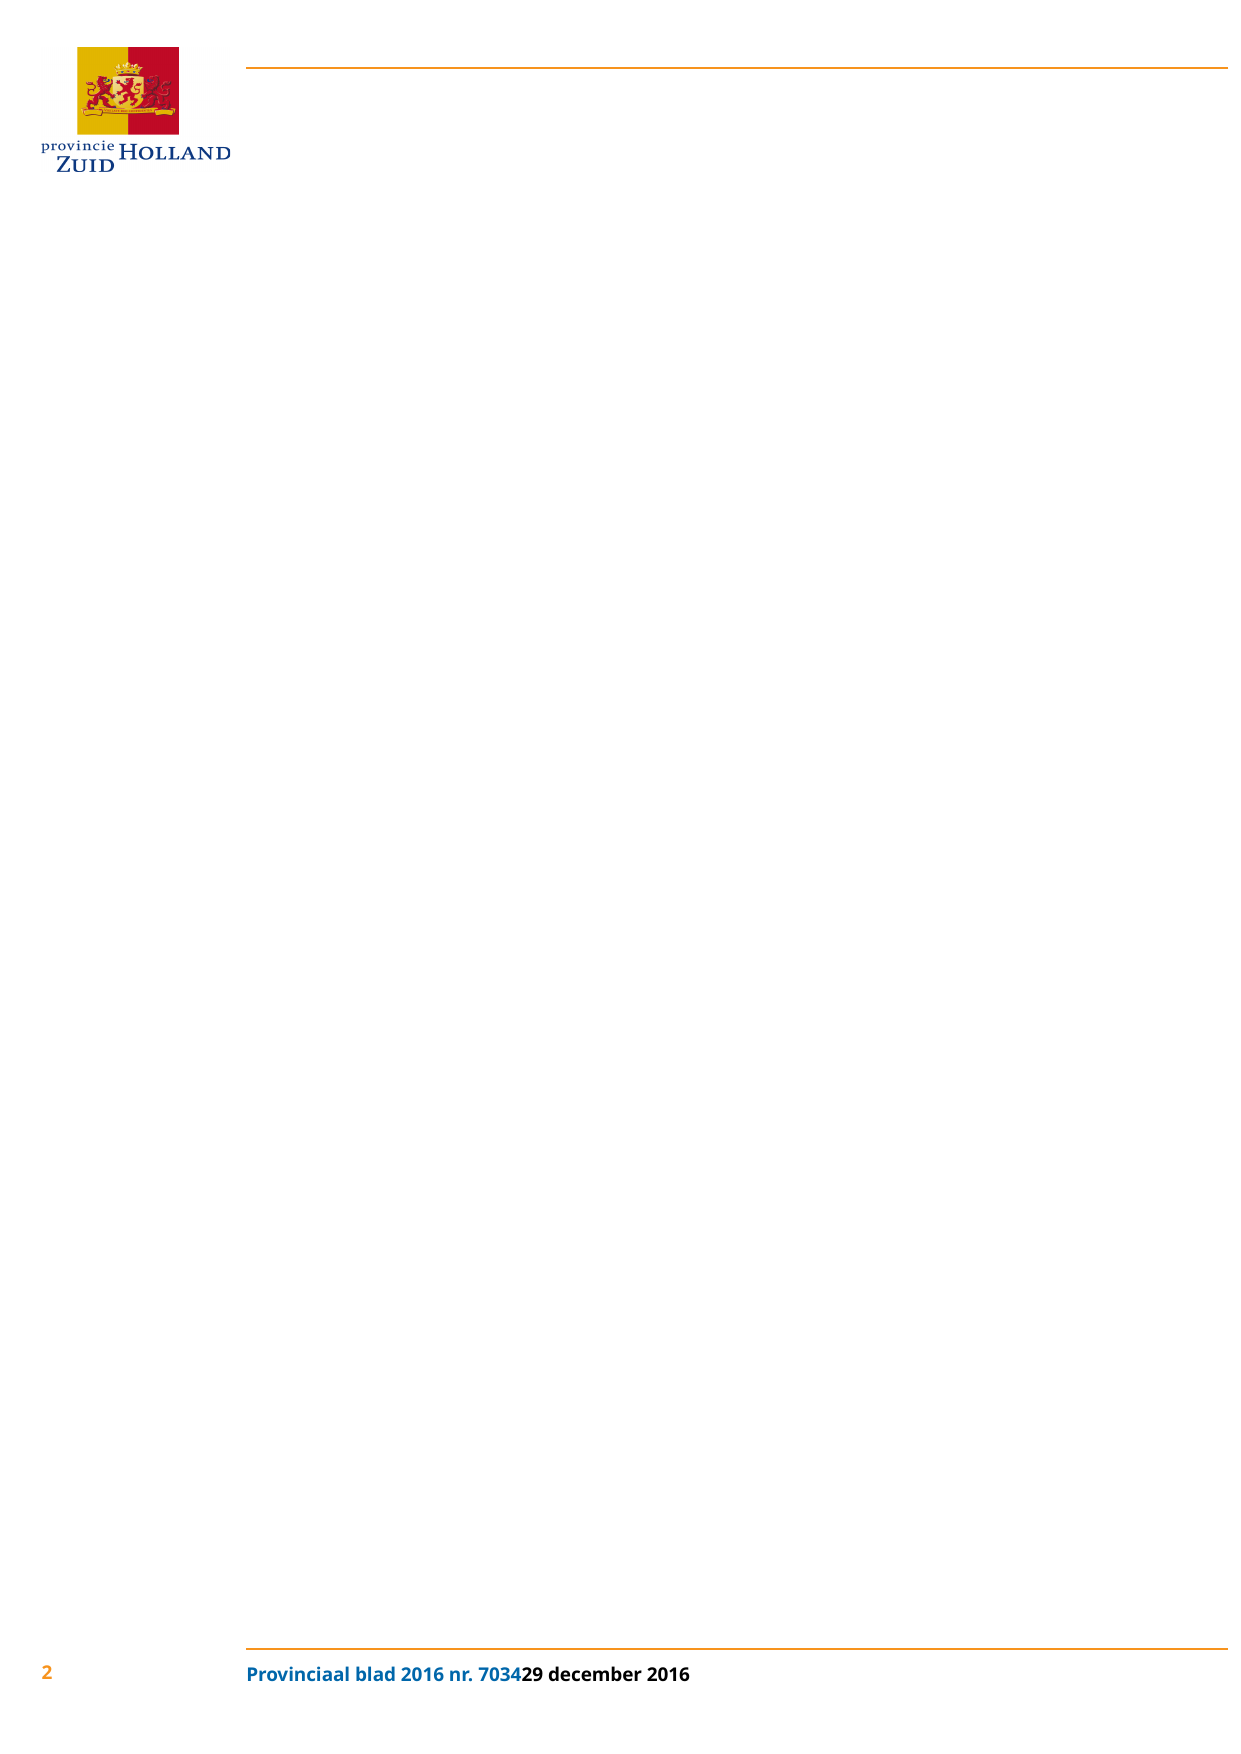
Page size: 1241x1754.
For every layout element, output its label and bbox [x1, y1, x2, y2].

picture [41, 47, 231, 172]
